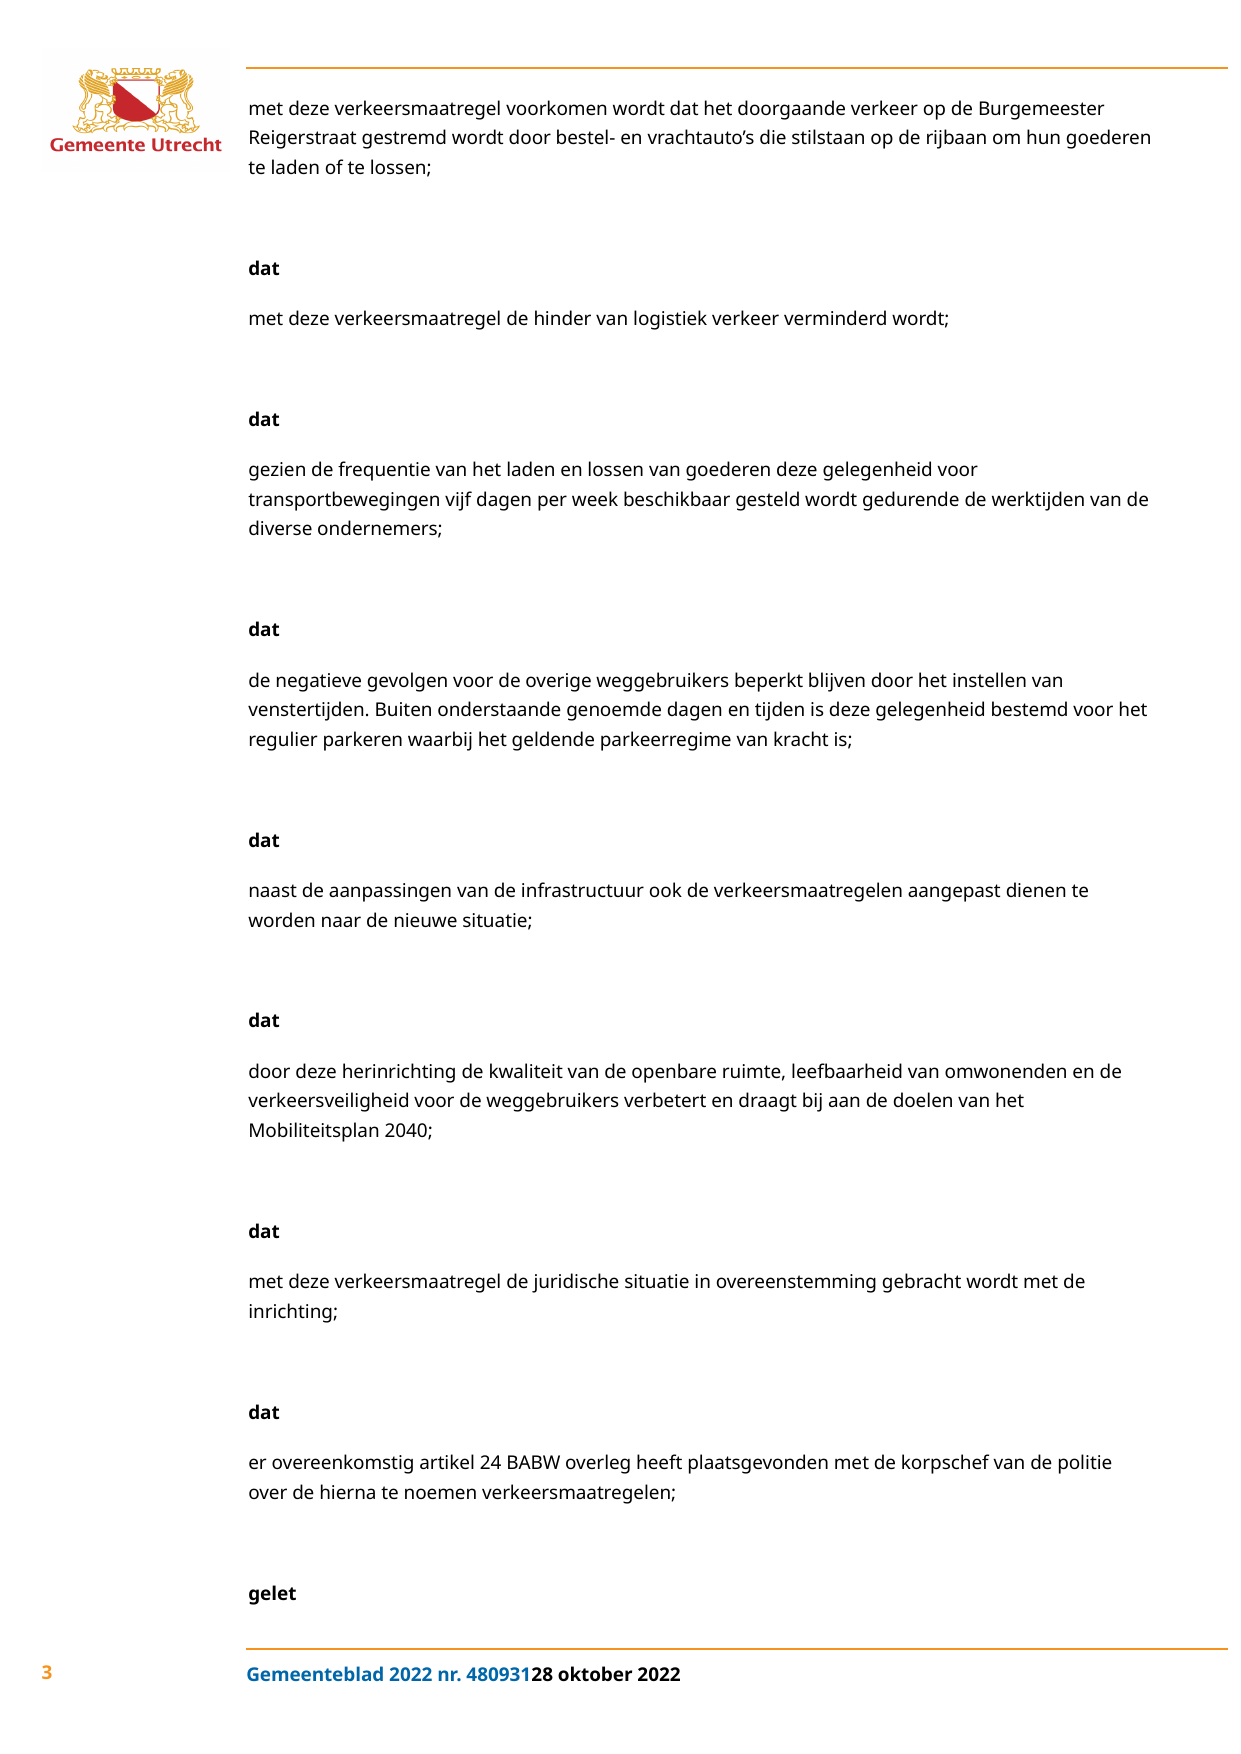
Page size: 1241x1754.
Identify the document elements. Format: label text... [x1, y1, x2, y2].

text naast de aanpassingen van de infrastructuur ook de verkeersmaatregelen aangepast dienen te worden naar de nieuwe situatie; [248, 877, 1152, 933]
text dat [248, 1008, 1152, 1033]
text met deze verkeersmaatregel de hinder van logistiek verkeer verminderd wordt; [248, 305, 1152, 331]
text dat [248, 616, 1152, 642]
picture [41, 47, 231, 172]
text gelet [248, 1580, 1152, 1606]
text dat [248, 406, 1152, 432]
text met deze verkeersmaatregel de juridische situatie in overeenstemming gebracht wordt met de inrichting; [248, 1268, 1152, 1324]
text er overeenkomstig artikel 24 BABW overleg heeft plaatsgevonden met de korpschef van de politie over de hierna te noemen verkeersmaatregelen; [248, 1449, 1152, 1505]
text dat [248, 827, 1152, 853]
text gezien de frequentie van het laden en lossen van goederen deze gelegenheid voor transportbewegingen vijf dagen per week beschikbaar gesteld wordt gedurende de werktijden van de diverse ondernemers; [248, 456, 1152, 541]
text dat [248, 1218, 1152, 1244]
text door deze herinrichting de kwaliteit van de openbare ruimte, leefbaarheid van omwonenden en de verkeersveiligheid voor de weggebruikers verbetert en draagt bij aan de doelen van het Mobiliteitsplan 2040; [248, 1058, 1152, 1143]
text dat [248, 255, 1152, 281]
text dat [248, 1399, 1152, 1425]
text met deze verkeersmaatregel voorkomen wordt dat het doorgaande verkeer op de Burgemeester Reigerstraat gestremd wordt door bestel- en vrachtauto’s die stilstaan op de rijbaan om hun goederen te laden of te lossen; [248, 95, 1152, 180]
text de negatieve gevolgen voor de overige weggebruikers beperkt blijven door het instellen van venstertijden. Buiten onderstaande genoemde dagen en tijden is deze gelegenheid bestemd voor het regulier parkeren waarbij het geldende parkeerregime van kracht is; [248, 667, 1152, 752]
